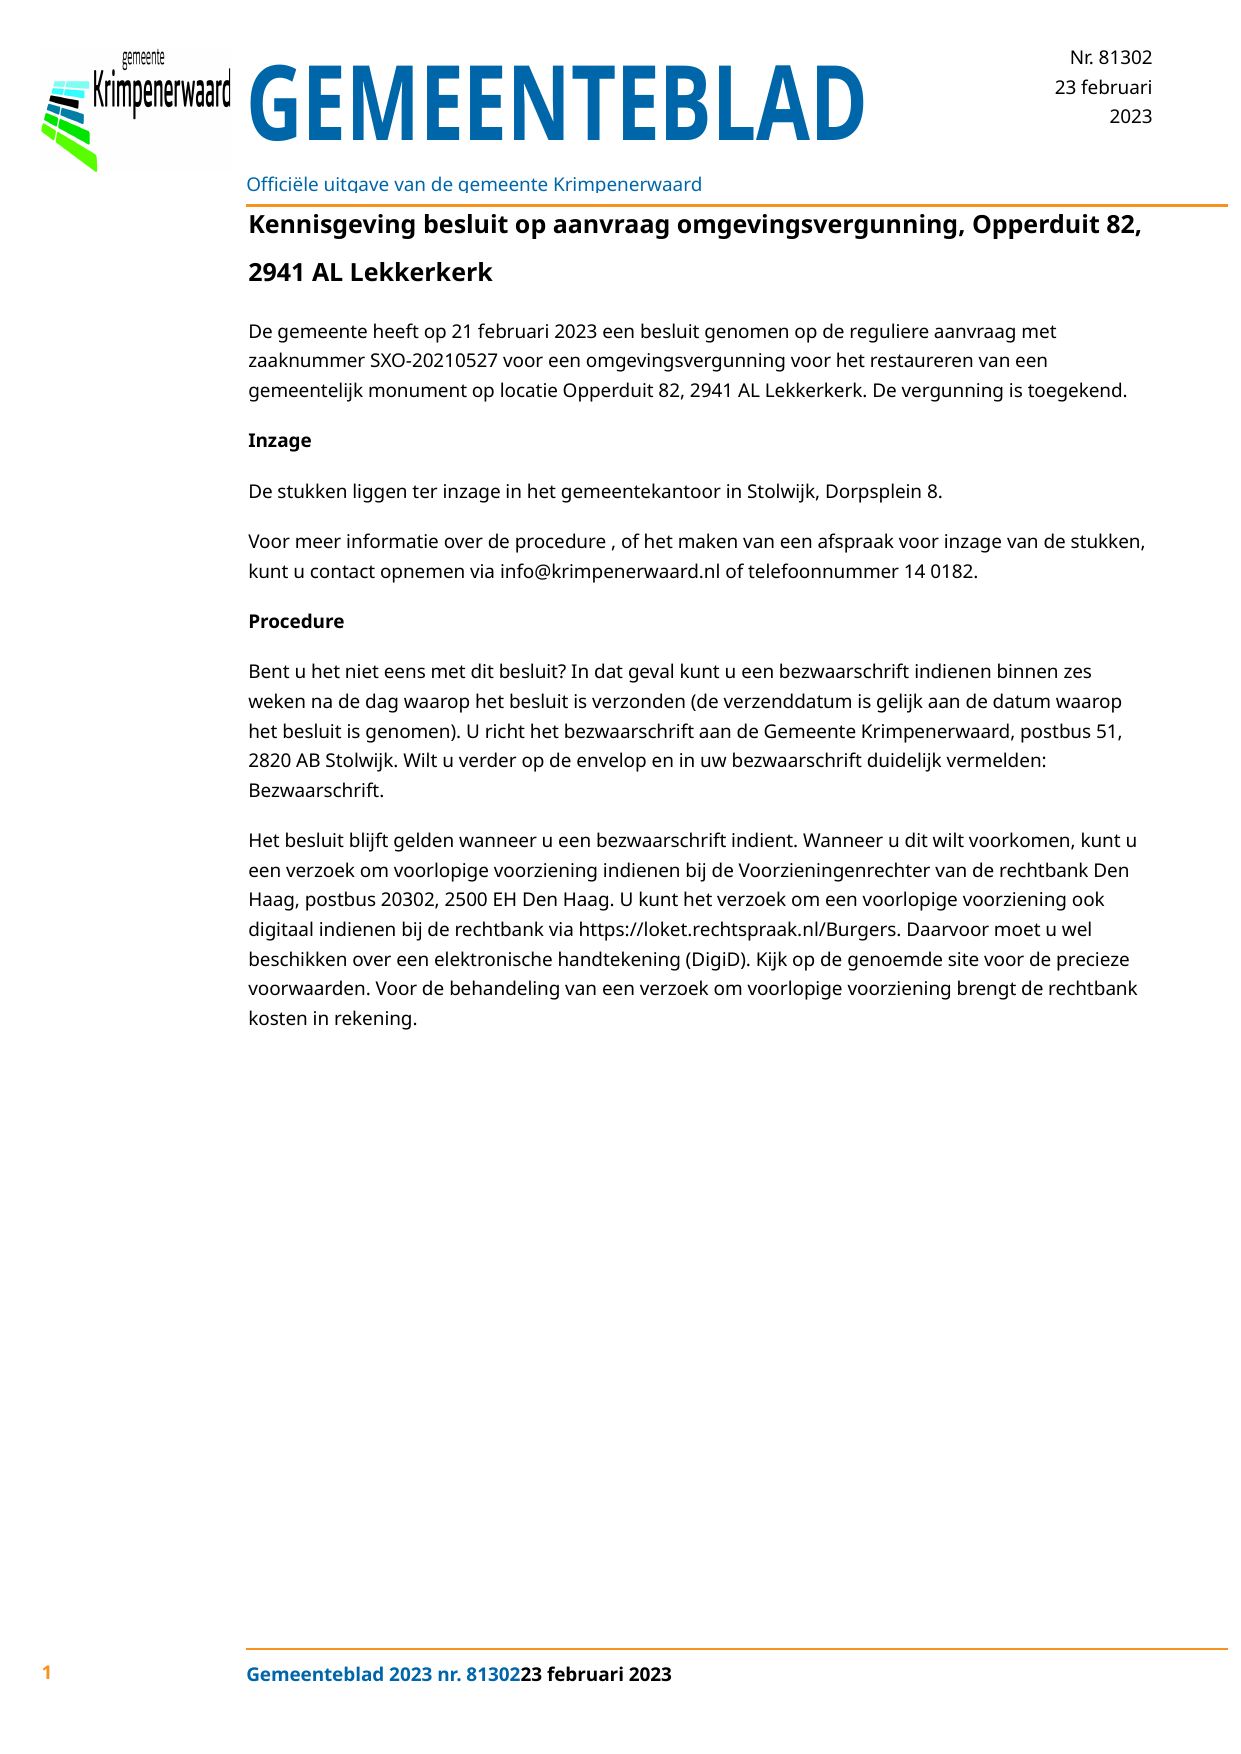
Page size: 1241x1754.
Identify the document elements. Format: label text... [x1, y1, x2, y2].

text De gemeente heeft op 21 februari 2023 een besluit genomen op de reguliere aanvraag met zaaknummer SXO-20210527 voor een omgevingsvergunning voor het restaureren van een gemeentelijk monument op locatie Opperduit 82, 2941 AL Lekkerkerk. De vergunning is toegekend. [248, 318, 1152, 403]
text Procedure [248, 608, 1152, 634]
text Voor meer informatie over de procedure , of het maken van een afspraak voor inzage van de stukken, kunt u contact opnemen via info@krimpenerwaard.nl of telefoonnummer 14 0182. [248, 528, 1152, 584]
text Het besluit blijft gelden wanneer u een bezwaarschrift indient. Wanneer u dit wilt voorkomen, kunt u een verzoek om voorlopige voorziening indienen bij de Voorzieningenrechter van de rechtbank Den Haag, postbus 20302, 2500 EH Den Haag. U kunt het verzoek om een voorlopige voorziening ook digitaal indienen bij de rechtbank via https://loket.rechtspraak.nl/Burgers. Daarvoor moet u wel beschikken over een elektronische handtekening (DigiD). Kijk op de genoemde site voor de precieze voorwaarden. Voor de behandeling van een verzoek om voorlopige voorziening brengt de rechtbank kosten in rekening. [248, 827, 1152, 1031]
text De stukken liggen ter inzage in het gemeentekantoor in Stolwijk, Dorpsplein 8. [248, 478, 1152, 504]
text Bent u het niet eens met dit besluit? In dat geval kunt u een bezwaarschrift indienen binnen zes weken na de dag waarop het besluit is verzonden (de verzenddatum is gelijk aan de datum waarop het besluit is genomen). U richt het bezwaarschrift aan de Gemeente Krimpenerwaard, postbus 51, 2820 AB Stolwijk. Wilt u verder op de envelop en in uw bezwaarschrift duidelijk vermelden: Bezwaarschrift. [248, 659, 1152, 803]
picture [41, 47, 231, 172]
text Kennisgeving besluit op aanvraag omgevingsvergunning, Opperduit 82, 2941 AL Lekkerkerk [248, 207, 1152, 288]
text Inzage [248, 427, 1152, 453]
